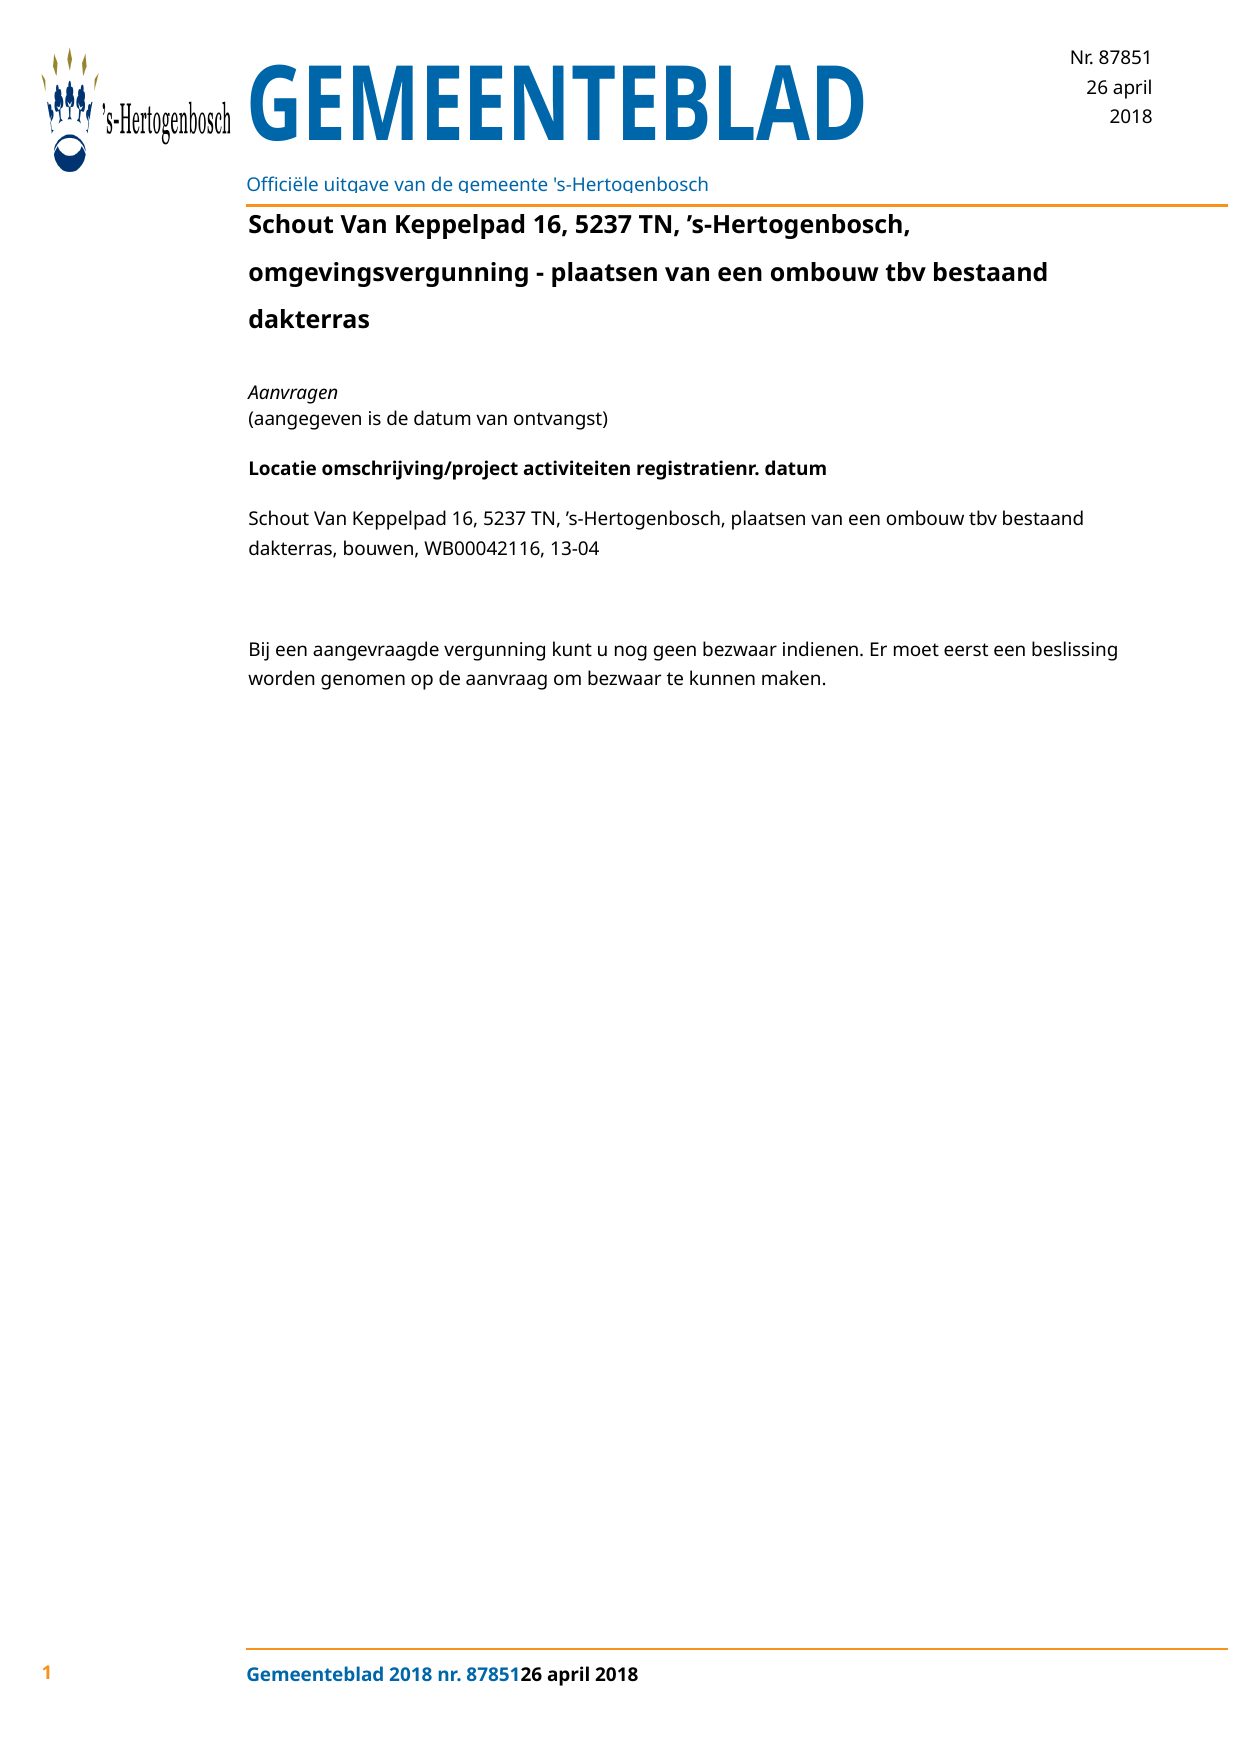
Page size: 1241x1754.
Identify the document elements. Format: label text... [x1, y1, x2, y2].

text Locatie omschrijving/project activiteiten registratienr. datum [248, 455, 1152, 481]
text Bij een aangevraagde vergunning kunt u nog geen bezwaar indienen. Er moet eerst een beslissing worden genomen op de aanvraag om bezwaar te kunnen maken. [248, 636, 1152, 691]
text Aanvragen [248, 379, 1152, 405]
text Schout Van Keppelpad 16, 5237 TN, ’s-Hertogenbosch, omgevingsvergunning - plaatsen van een ombouw tbv bestaand dakterras [248, 207, 1152, 336]
text (aangegeven is de datum van ontvangst) [248, 405, 1152, 431]
text Schout Van Keppelpad 16, 5237 TN, ’s-Hertogenbosch, plaatsen van een ombouw tbv bestaand dakterras, bouwen, WB00042116, 13-04 [248, 506, 1152, 561]
picture [41, 47, 231, 172]
